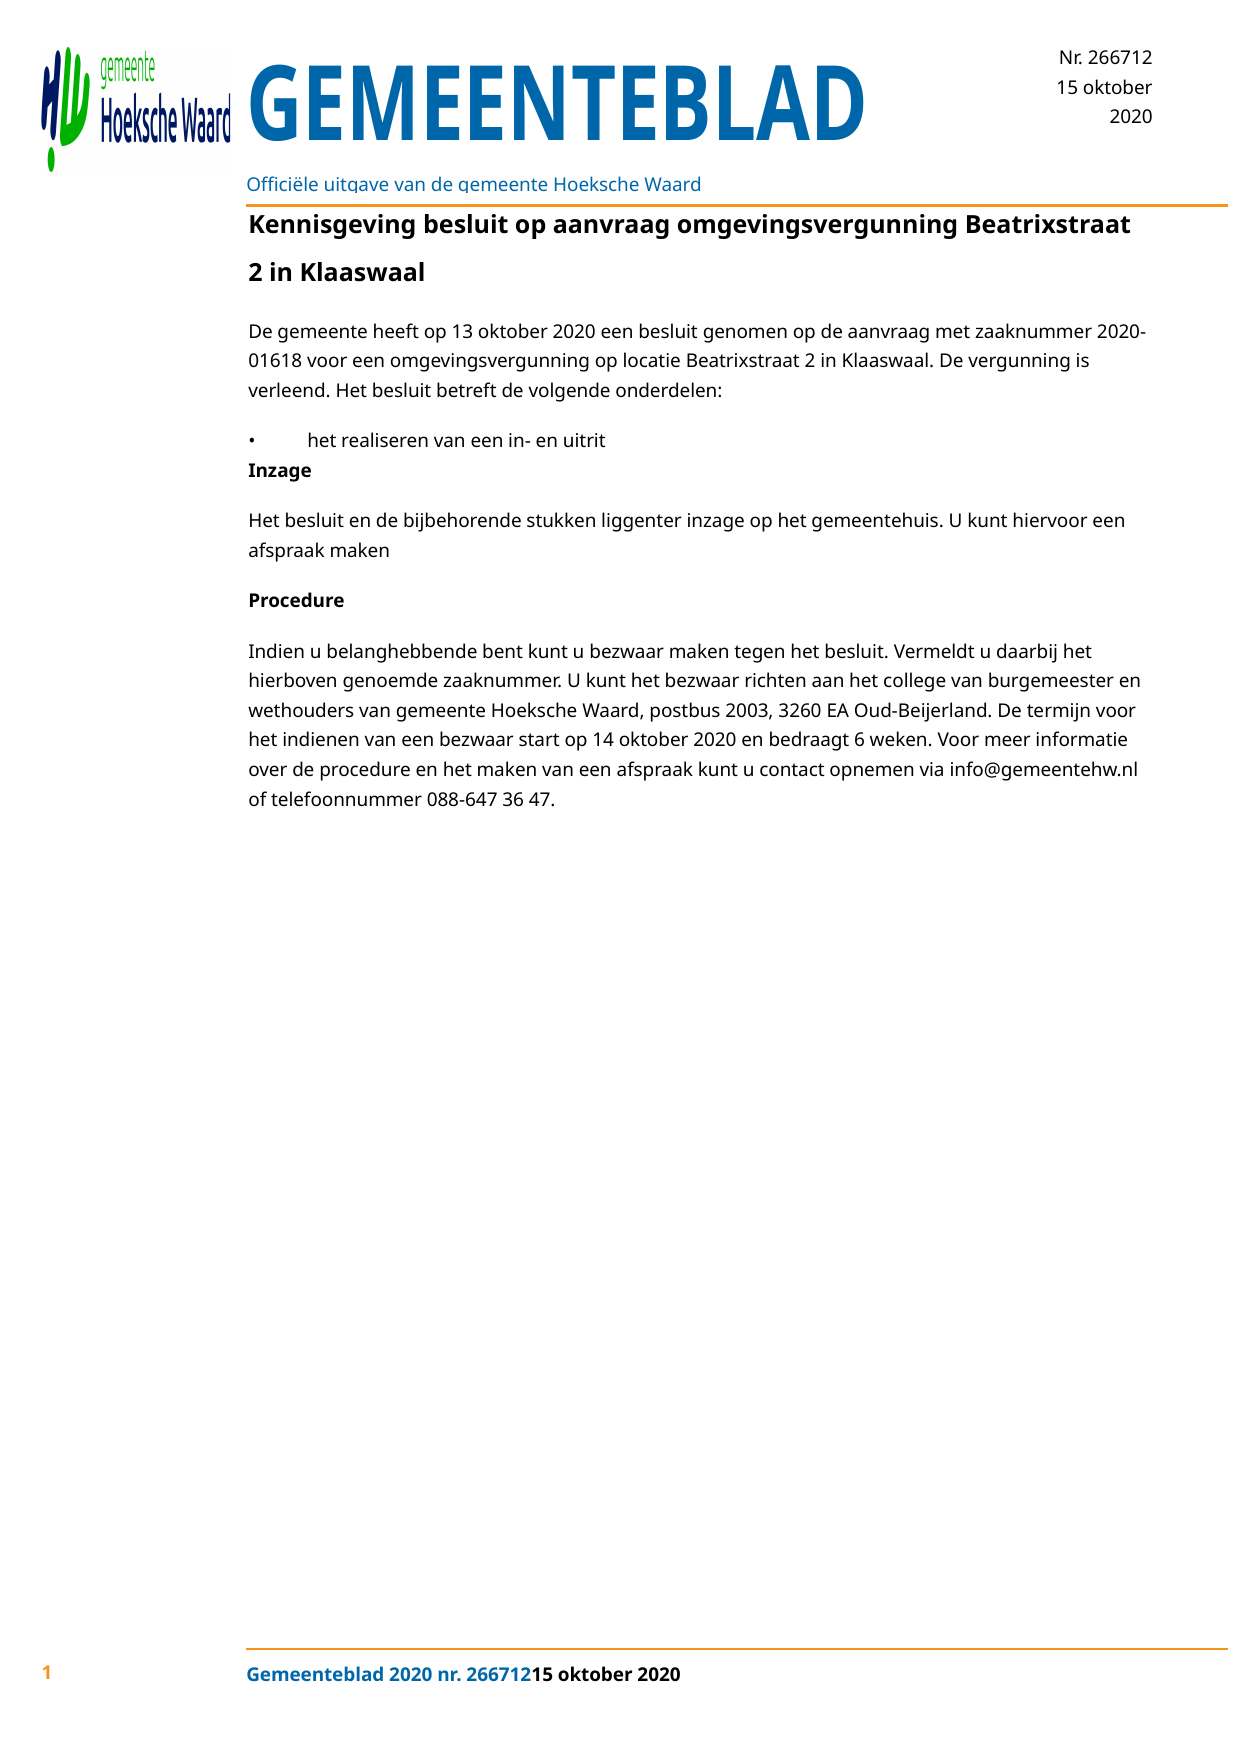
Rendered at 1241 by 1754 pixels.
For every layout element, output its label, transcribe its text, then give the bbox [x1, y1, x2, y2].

picture [41, 47, 231, 172]
list het realiseren van een in- en uitrit [248, 427, 1152, 453]
text Inzage [248, 457, 1152, 483]
text Indien u belanghebbende bent kunt u bezwaar maken tegen het besluit. Vermeldt u daarbij het hierboven genoemde zaaknummer. U kunt het bezwaar richten aan het college van burgemeester en wethouders van gemeente Hoeksche Waard, postbus 2003, 3260 EA Oud-Beijerland. De termijn voor het indienen van een bezwaar start op 14 oktober 2020 en bedraagt 6 weken. Voor meer informatie over de procedure en het maken van een afspraak kunt u contact opnemen via info@gemeentehw.nl of telefoonnummer 088-647 36 47. [248, 638, 1152, 812]
text Procedure [248, 587, 1152, 613]
text Het besluit en de bijbehorende stukken liggenter inzage op het gemeentehuis. U kunt hiervoor een afspraak maken [248, 507, 1152, 563]
text De gemeente heeft op 13 oktober 2020 een besluit genomen op de aanvraag met zaaknummer 2020-01618 voor een omgevingsvergunning op locatie Beatrixstraat 2 in Klaaswaal. De vergunning is verleend. Het besluit betreft de volgende onderdelen: [248, 318, 1152, 403]
text Kennisgeving besluit op aanvraag omgevingsvergunning Beatrixstraat 2 in Klaaswaal [248, 207, 1152, 288]
